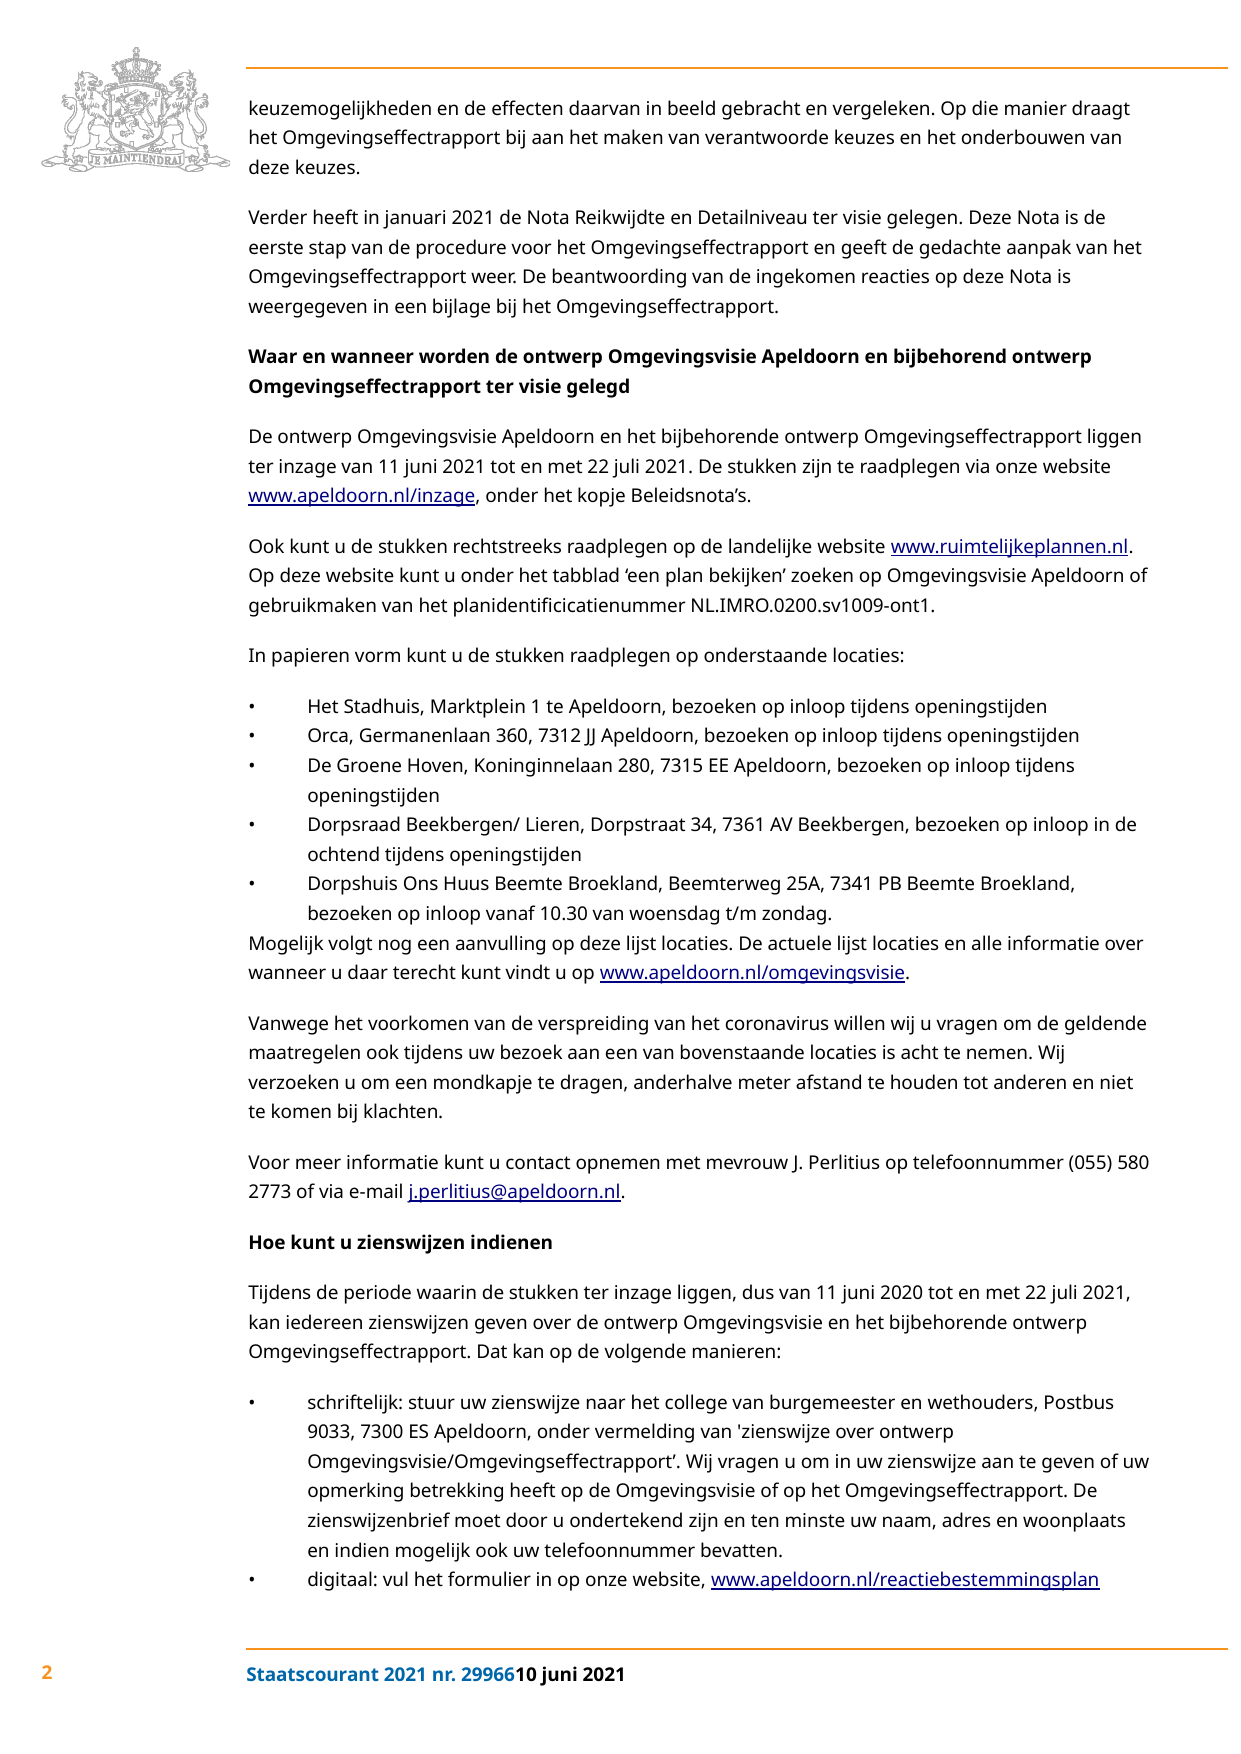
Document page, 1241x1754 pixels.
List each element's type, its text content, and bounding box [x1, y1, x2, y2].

text In papieren vorm kunt u de stukken raadplegen op onderstaande locaties: [248, 643, 1152, 668]
text Ook kunt u de stukken rechtstreeks raadplegen op de landelijke website www.ruimtelijkeplannen.nl. Op deze website kunt u onder het tabblad ‘een plan bekijken’ zoeken op Omgevingsvisie Apeldoorn of gebruikmaken van het planidentificicatienummer NL.IMRO.0200.sv1009-ont1. [248, 533, 1152, 618]
list Dorpsraad Beekbergen/ Lieren, Dorpstraat 34, 7361 AV Beekbergen, bezoeken op inloop in de ochtend tijdens openingstijden [248, 811, 1152, 867]
picture [41, 47, 231, 172]
list Dorpshuis Ons Huus Beemte Broekland, Beemterweg 25A, 7341 PB Beemte Broekland, bezoeken op inloop vanaf 10.30 van woensdag t/m zondag. [248, 871, 1152, 926]
text Hoe kunt u zienswijzen indienen [248, 1229, 1152, 1255]
list Het Stadhuis, Marktplein 1 te Apeldoorn, bezoeken op inloop tijdens openingstijden [248, 693, 1152, 719]
text keuzemogelijkheden en de effecten daarvan in beeld gebracht en vergeleken. Op die manier draagt het Omgevingseffectrapport bij aan het maken van verantwoorde keuzes en het onderbouwen van deze keuzes. [248, 95, 1152, 180]
text Tijdens de periode waarin de stukken ter inzage liggen, dus van 11 juni 2020 tot en met 22 juli 2021, kan iedereen zienswijzen geven over de ontwerp Omgevingsvisie en het bijbehorende ontwerp Omgevingseffectrapport. Dat kan op de volgende manieren: [248, 1279, 1152, 1364]
list De Groene Hoven, Koninginnelaan 280, 7315 EE Apeldoorn, bezoeken op inloop tijdens openingstijden [248, 752, 1152, 808]
text De ontwerp Omgevingsvisie Apeldoorn en het bijbehorende ontwerp Omgevingseffectrapport liggen ter inzage van 11 juni 2021 tot en met 22 juli 2021. De stukken zijn te raadplegen via onze website www.apeldoorn.nl/inzage, onder het kopje Beleidsnota’s. [248, 423, 1152, 508]
text Waar en wanneer worden de ontwerp Omgevingsvisie Apeldoorn en bijbehorend ontwerp Omgevingseffectrapport ter visie gelegd [248, 343, 1152, 399]
text Verder heeft in januari 2021 de Nota Reikwijdte en Detailniveau ter visie gelegen. Deze Nota is de eerste stap van de procedure voor het Omgevingseffectrapport en geeft de gedachte aanpak van het Omgevingseffectrapport weer. De beantwoording van de ingekomen reacties op deze Nota is weergegeven in een bijlage bij het Omgevingseffectrapport. [248, 204, 1152, 319]
list schriftelijk: stuur uw zienswijze naar het college van burgemeester en wethouders, Postbus 9033, 7300 ES Apeldoorn, onder vermelding van 'zienswijze over ontwerp Omgevingsvisie/Omgevingseffectrapport’. Wij vragen u om in uw zienswijze aan te geven of uw opmerking betrekking heeft op de Omgevingsvisie of op het Omgevingseffectrapport. De zienswijzenbrief moet door u ondertekend zijn en ten minste uw naam, adres en woonplaats en indien mogelijk ook uw telefoonnummer bevatten. [248, 1389, 1152, 1563]
text Vanwege het voorkomen van de verspreiding van het coronavirus willen wij u vragen om de geldende maatregelen ook tijdens uw bezoek aan een van bovenstaande locaties is acht te nemen. Wij verzoeken u om een mondkapje te dragen, anderhalve meter afstand te houden tot anderen en niet te komen bij klachten. [248, 1010, 1152, 1124]
text Mogelijk volgt nog een aanvulling op deze lijst locaties. De actuele lijst locaties en alle informatie over wanneer u daar terecht kunt vindt u op www.apeldoorn.nl/omgevingsvisie. [248, 930, 1152, 985]
text Voor meer informatie kunt u contact opnemen met mevrouw J. Perlitius op telefoonnummer (055) 580 2773 of via e-mail j.perlitius@apeldoorn.nl. [248, 1149, 1152, 1204]
list digitaal: vul het formulier in op onze website, www.apeldoorn.nl/reactiebestemmingsplan [248, 1566, 1152, 1592]
list Orca, Germanenlaan 360, 7312 JJ Apeldoorn, bezoeken op inloop tijdens openingstijden [248, 723, 1152, 748]
